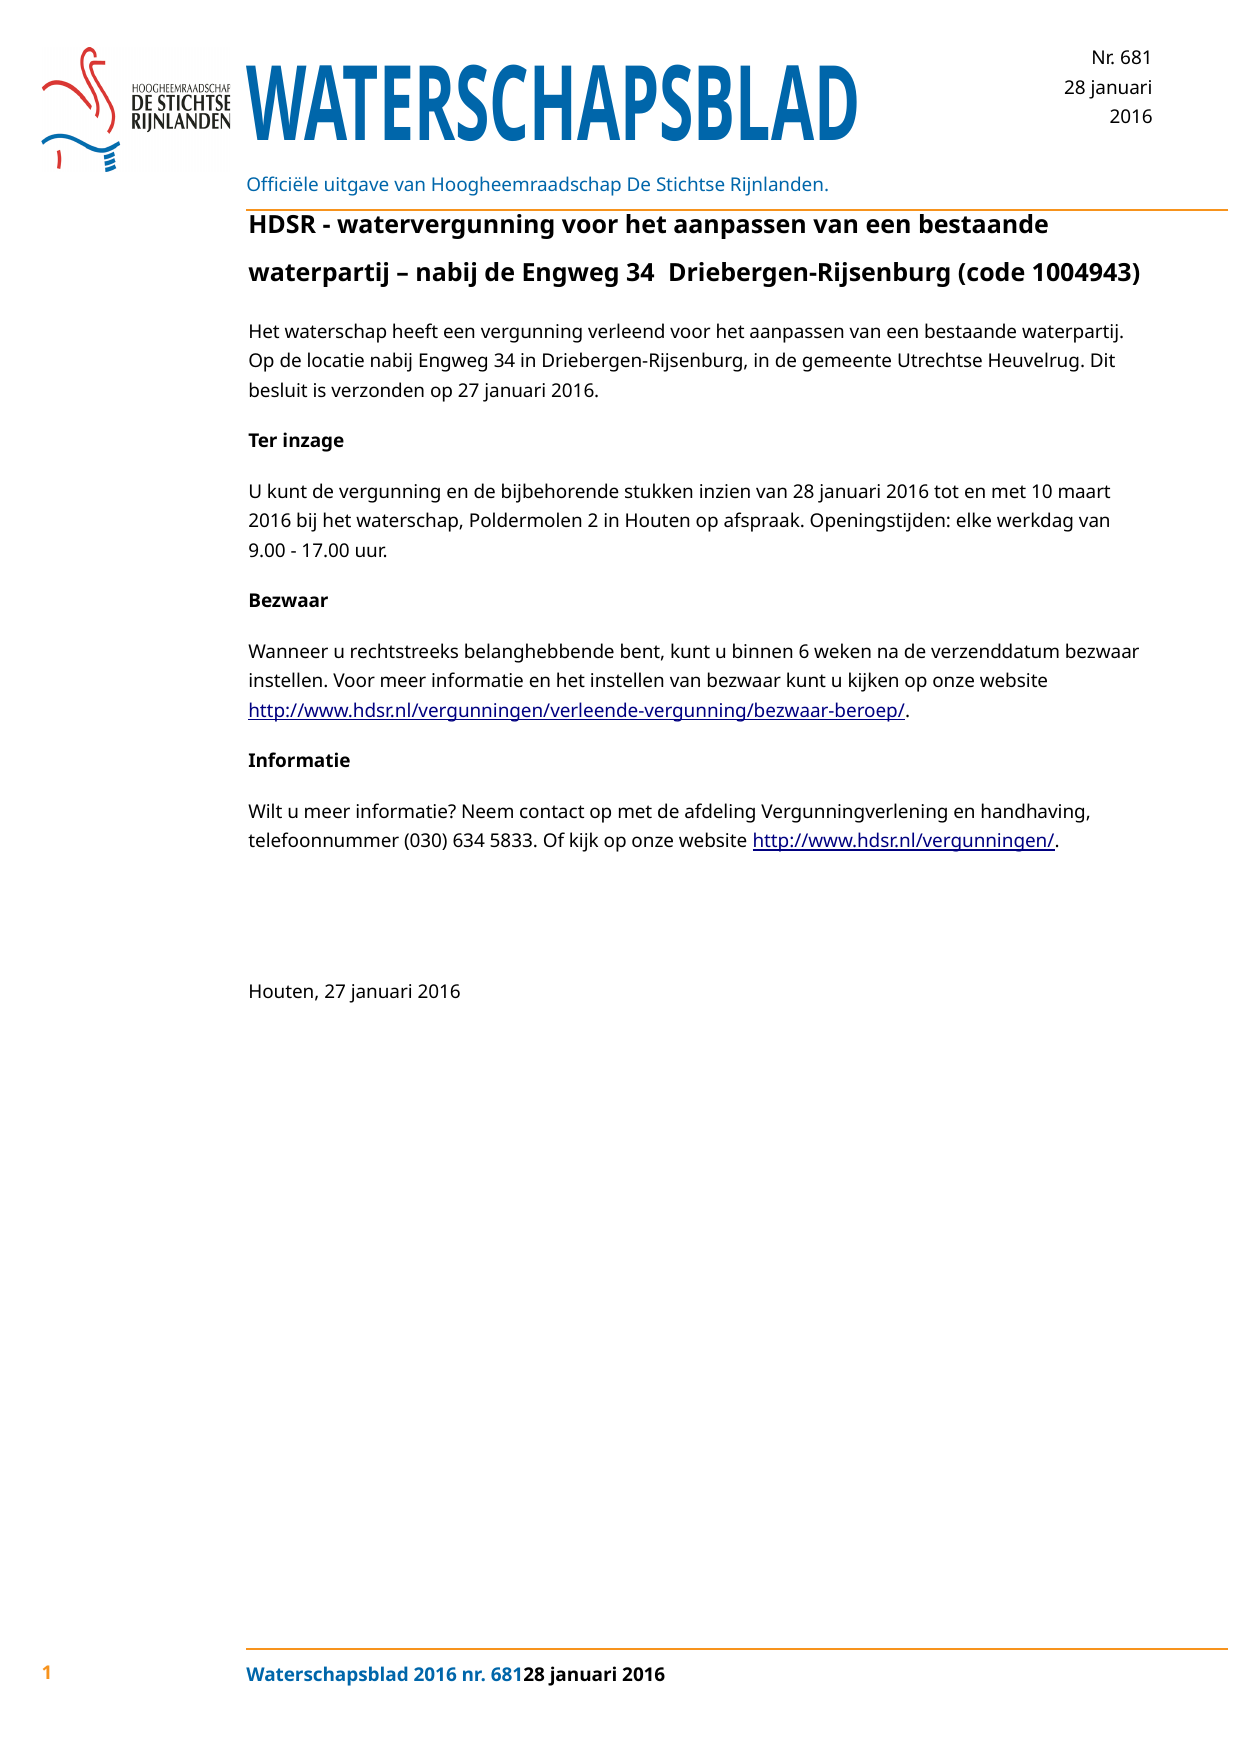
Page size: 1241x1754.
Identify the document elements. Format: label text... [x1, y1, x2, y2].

text Bezwaar [248, 587, 1152, 613]
text Houten, 27 januari 2016 [248, 979, 1152, 1004]
text U kunt de vergunning en de bijbehorende stukken inzien van 28 januari 2016 tot en met 10 maart 2016 bij het waterschap, Poldermolen 2 in Houten op afspraak. Openingstijden: elke werkdag van 9.00 - 17.00 uur. [248, 478, 1152, 563]
text Informatie [248, 747, 1152, 773]
text Wilt u meer informatie? Neem contact op met de afdeling Vergunningverlening en handhaving, telefoonnummer (030) 634 5833. Of kijk op onze website http://www.hdsr.nl/vergunningen/. [248, 798, 1152, 853]
text Het waterschap heeft een vergunning verleend voor het aanpassen van een bestaande waterpartij. Op de locatie nabij Engweg 34 in Driebergen-Rijsenburg, in de gemeente Utrechtse Heuvelrug. Dit besluit is verzonden op 27 januari 2016. [248, 318, 1152, 403]
text HDSR - watervergunning voor het aanpassen van een bestaande waterpartij – nabij de Engweg 34 Driebergen-Rijsenburg (code 1004943) [248, 211, 1152, 288]
picture [41, 47, 231, 172]
text Wanneer u rechtstreeks belanghebbende bent, kunt u binnen 6 weken na de verzenddatum bezwaar instellen. Voor meer informatie en het instellen van bezwaar kunt u kijken op onze website http://www.hdsr.nl/vergunningen/verleende-vergunning/bezwaar-beroep/. [248, 638, 1152, 723]
text Ter inzage [248, 427, 1152, 453]
